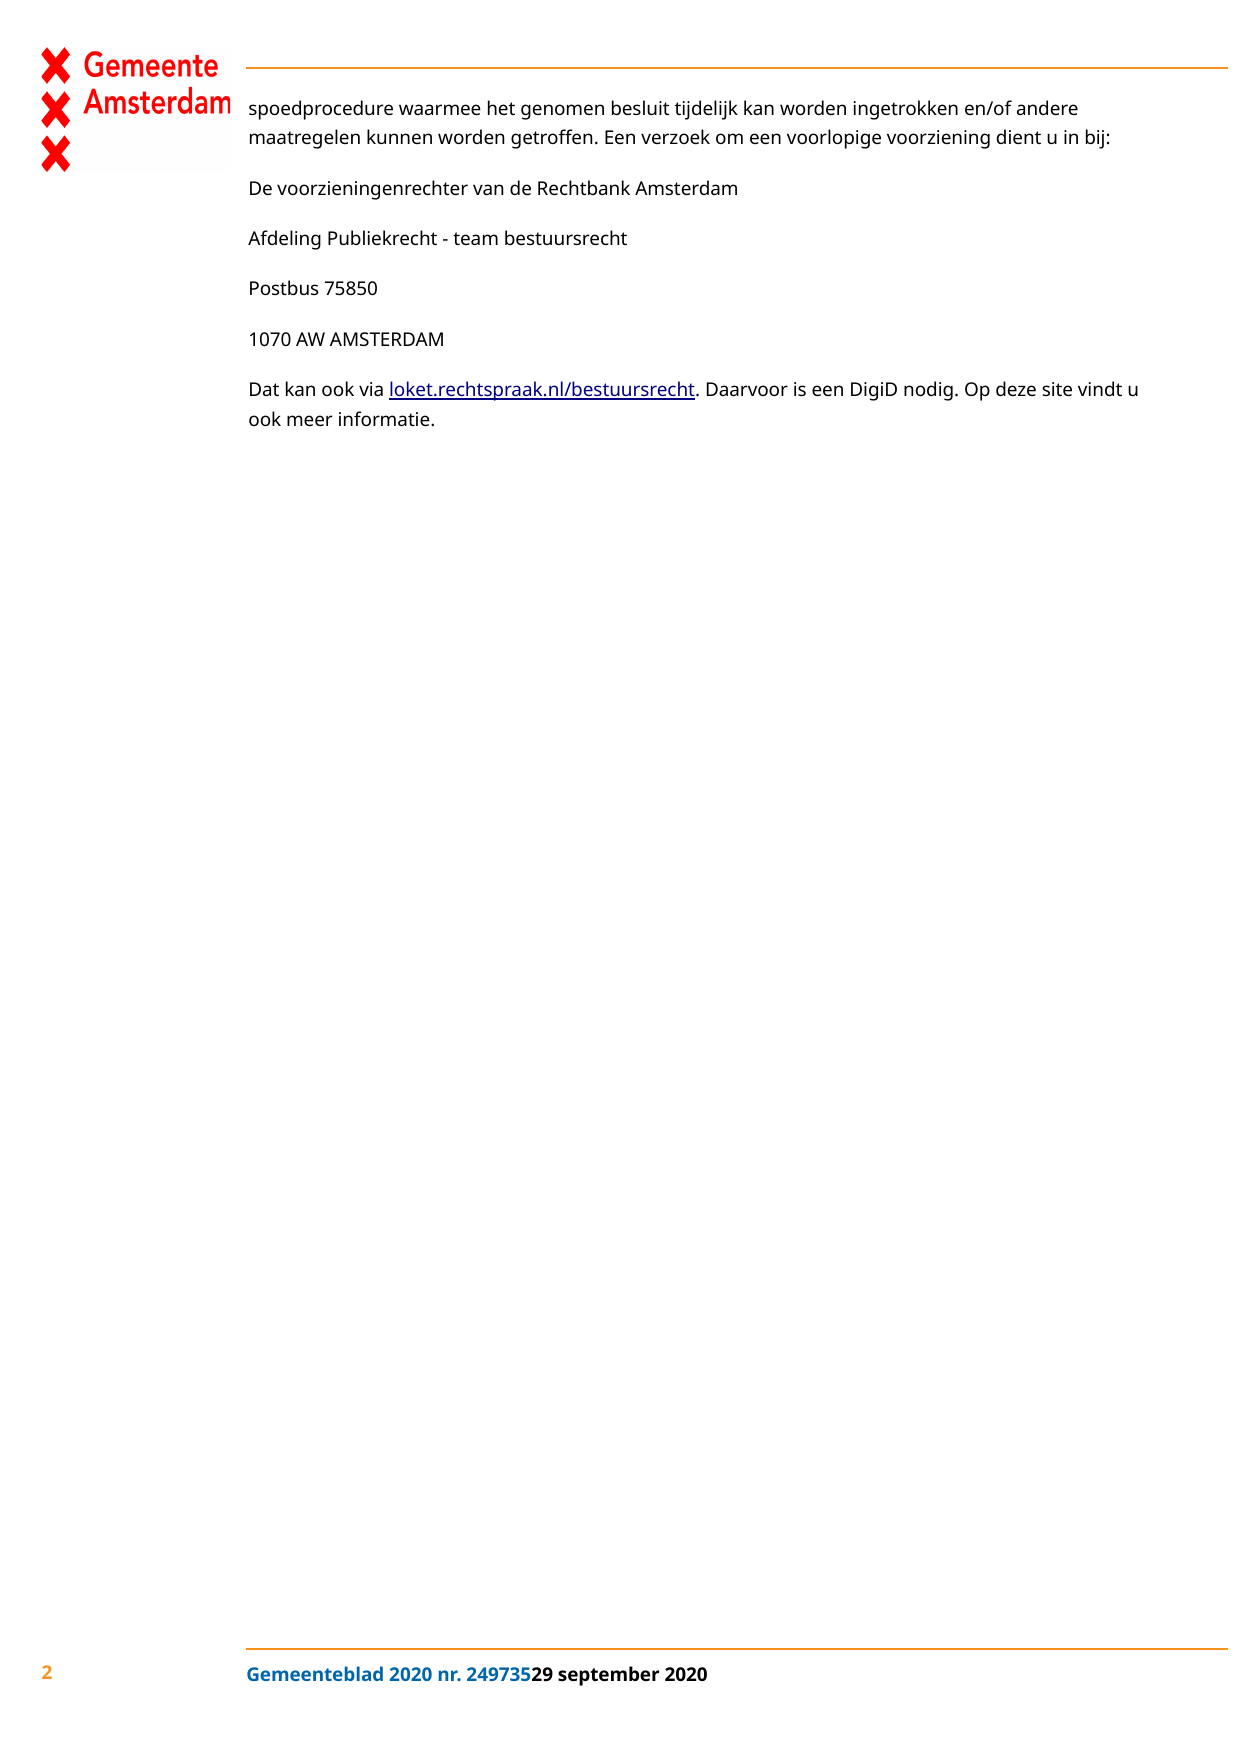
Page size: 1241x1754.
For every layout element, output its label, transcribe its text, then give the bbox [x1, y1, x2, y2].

picture [41, 47, 231, 172]
text Dat kan ook via loket.rechtspraak.nl/bestuursrecht. Daarvoor is een DigiD nodig. Op deze site vindt u ook meer informatie. [248, 376, 1152, 432]
text De voorzieningenrechter van de Rechtbank Amsterdam [248, 175, 1152, 201]
text spoedprocedure waarmee het genomen besluit tijdelijk kan worden ingetrokken en/of andere maatregelen kunnen worden getroffen. Een verzoek om een voorlopige voorziening dient u in bij: [248, 95, 1152, 150]
text Afdeling Publiekrecht - team bestuursrecht [248, 225, 1152, 251]
text 1070 AW AMSTERDAM [248, 326, 1152, 352]
text Postbus 75850 [248, 276, 1152, 301]
